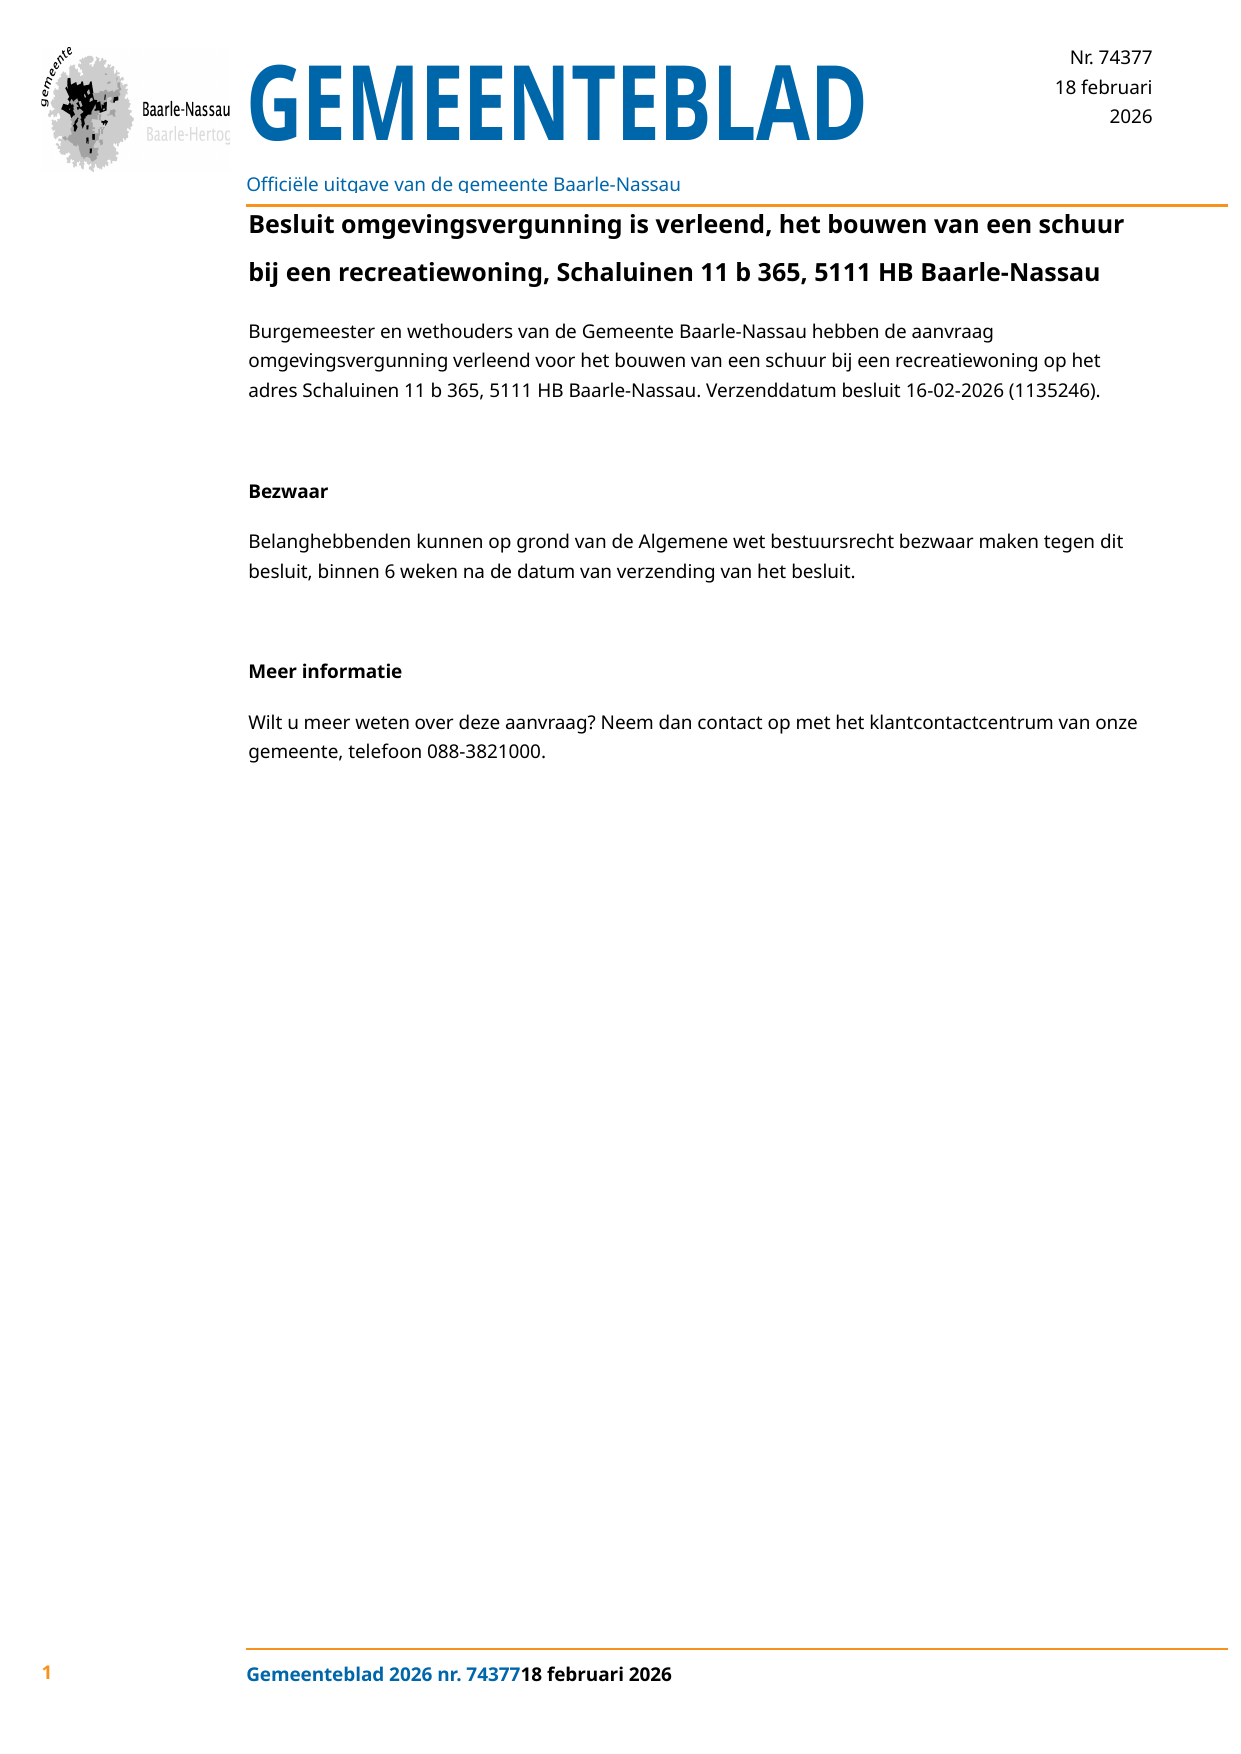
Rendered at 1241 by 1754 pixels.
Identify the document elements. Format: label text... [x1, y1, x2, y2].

text Besluit omgevingsvergunning is verleend, het bouwen van een schuur bij een recreatiewoning, Schaluinen 11 b 365, 5111 HB Baarle-Nassau [248, 207, 1152, 288]
text Wilt u meer weten over deze aanvraag? Neem dan contact op met het klantcontactcentrum van onze gemeente, telefoon 088-3821000. [248, 709, 1152, 764]
text Bezwaar [248, 478, 1152, 504]
text Burgemeester en wethouders van de Gemeente Baarle-Nassau hebben de aanvraag omgevingsvergunning verleend voor het bouwen van een schuur bij een recreatiewoning op het adres Schaluinen 11 b 365, 5111 HB Baarle-Nassau. Verzenddatum besluit 16-02-2026 (1135246). [248, 318, 1152, 403]
picture [41, 47, 231, 172]
text Meer informatie [248, 659, 1152, 684]
text Belanghebbenden kunnen op grond van de Algemene wet bestuursrecht bezwaar maken tegen dit besluit, binnen 6 weken na de datum van verzending van het besluit. [248, 528, 1152, 584]
